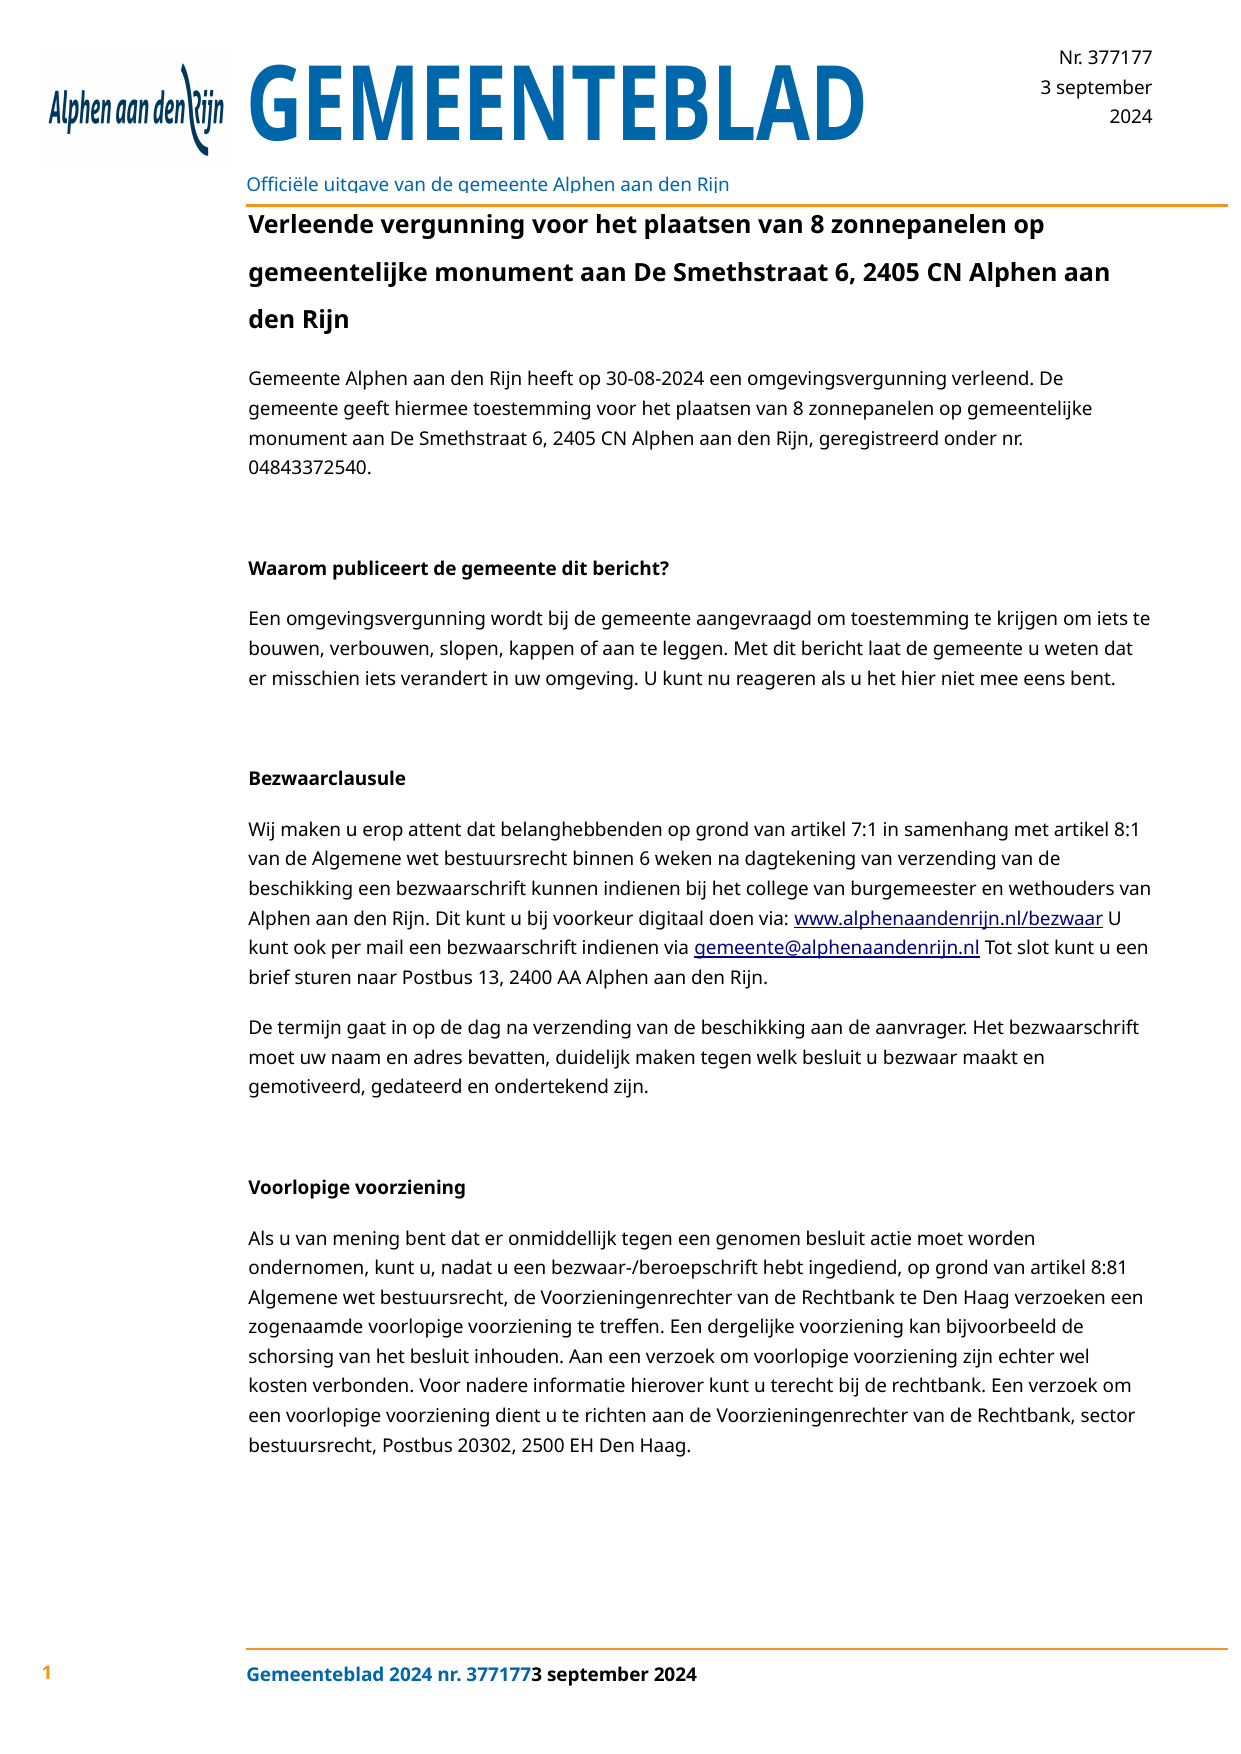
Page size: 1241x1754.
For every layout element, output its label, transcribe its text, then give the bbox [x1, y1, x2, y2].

text Wij maken u erop attent dat belanghebbenden op grond van artikel 7:1 in samenhang met artikel 8:1 van de Algemene wet bestuursrecht binnen 6 weken na dagtekening van verzending van de beschikking een bezwaarschrift kunnen indienen bij het college van burgemeester en wethouders van Alphen aan den Rijn. Dit kunt u bij voorkeur digitaal doen via: www.alphenaandenrijn.nl/bezwaar U kunt ook per mail een bezwaarschrift indienen via gemeente@alphenaandenrijn.nl Tot slot kunt u een brief sturen naar Postbus 13, 2400 AA Alphen aan den Rijn. [248, 816, 1152, 989]
text Als u van mening bent dat er onmiddellijk tegen een genomen besluit actie moet worden ondernomen, kunt u, nadat u een bezwaar-/beroepschrift hebt ingediend, op grond van artikel 8:81 Algemene wet bestuursrecht, de Voorzieningenrechter van de Rechtbank te Den Haag verzoeken een zogenaamde voorlopige voorziening te treffen. Een dergelijke voorziening kan bijvoorbeeld de schorsing van het besluit inhouden. Aan een verzoek om voorlopige voorziening zijn echter wel kosten verbonden. Voor nadere informatie hierover kunt u terecht bij de rechtbank. Een verzoek om een voorlopige voorziening dient u te richten aan de Voorzieningenrechter van de Rechtbank, sector bestuursrecht, Postbus 20302, 2500 EH Den Haag. [248, 1225, 1152, 1457]
text Gemeente Alphen aan den Rijn heeft op 30-08-2024 een omgevingsvergunning verleend. De gemeente geeft hiermee toestemming voor het plaatsen van 8 zonnepanelen op gemeentelijke monument aan De Smethstraat 6, 2405 CN Alphen aan den Rijn, geregistreerd onder nr. 04843372540. [248, 366, 1152, 480]
text Verleende vergunning voor het plaatsen van 8 zonnepanelen op gemeentelijke monument aan De Smethstraat 6, 2405 CN Alphen aan den Rijn [248, 207, 1152, 336]
text Een omgevingsvergunning wordt bij de gemeente aangevraagd om toestemming te krijgen om iets te bouwen, verbouwen, slopen, kappen of aan te leggen. Met dit bericht laat de gemeente u weten dat er misschien iets verandert in uw omgeving. U kunt nu reageren als u het hier niet mee eens bent. [248, 606, 1152, 690]
picture [41, 47, 231, 172]
text Voorlopige voorziening [248, 1174, 1152, 1200]
text Waarom publiceert de gemeente dit bericht? [248, 555, 1152, 581]
text De termijn gaat in op de dag na verzending van de beschikking aan de aanvrager. Het bezwaarschrift moet uw naam en adres bevatten, duidelijk maken tegen welk besluit u bezwaar maakt en gemotiveerd, gedateerd en ondertekend zijn. [248, 1014, 1152, 1099]
text Bezwaarclausule [248, 766, 1152, 791]
